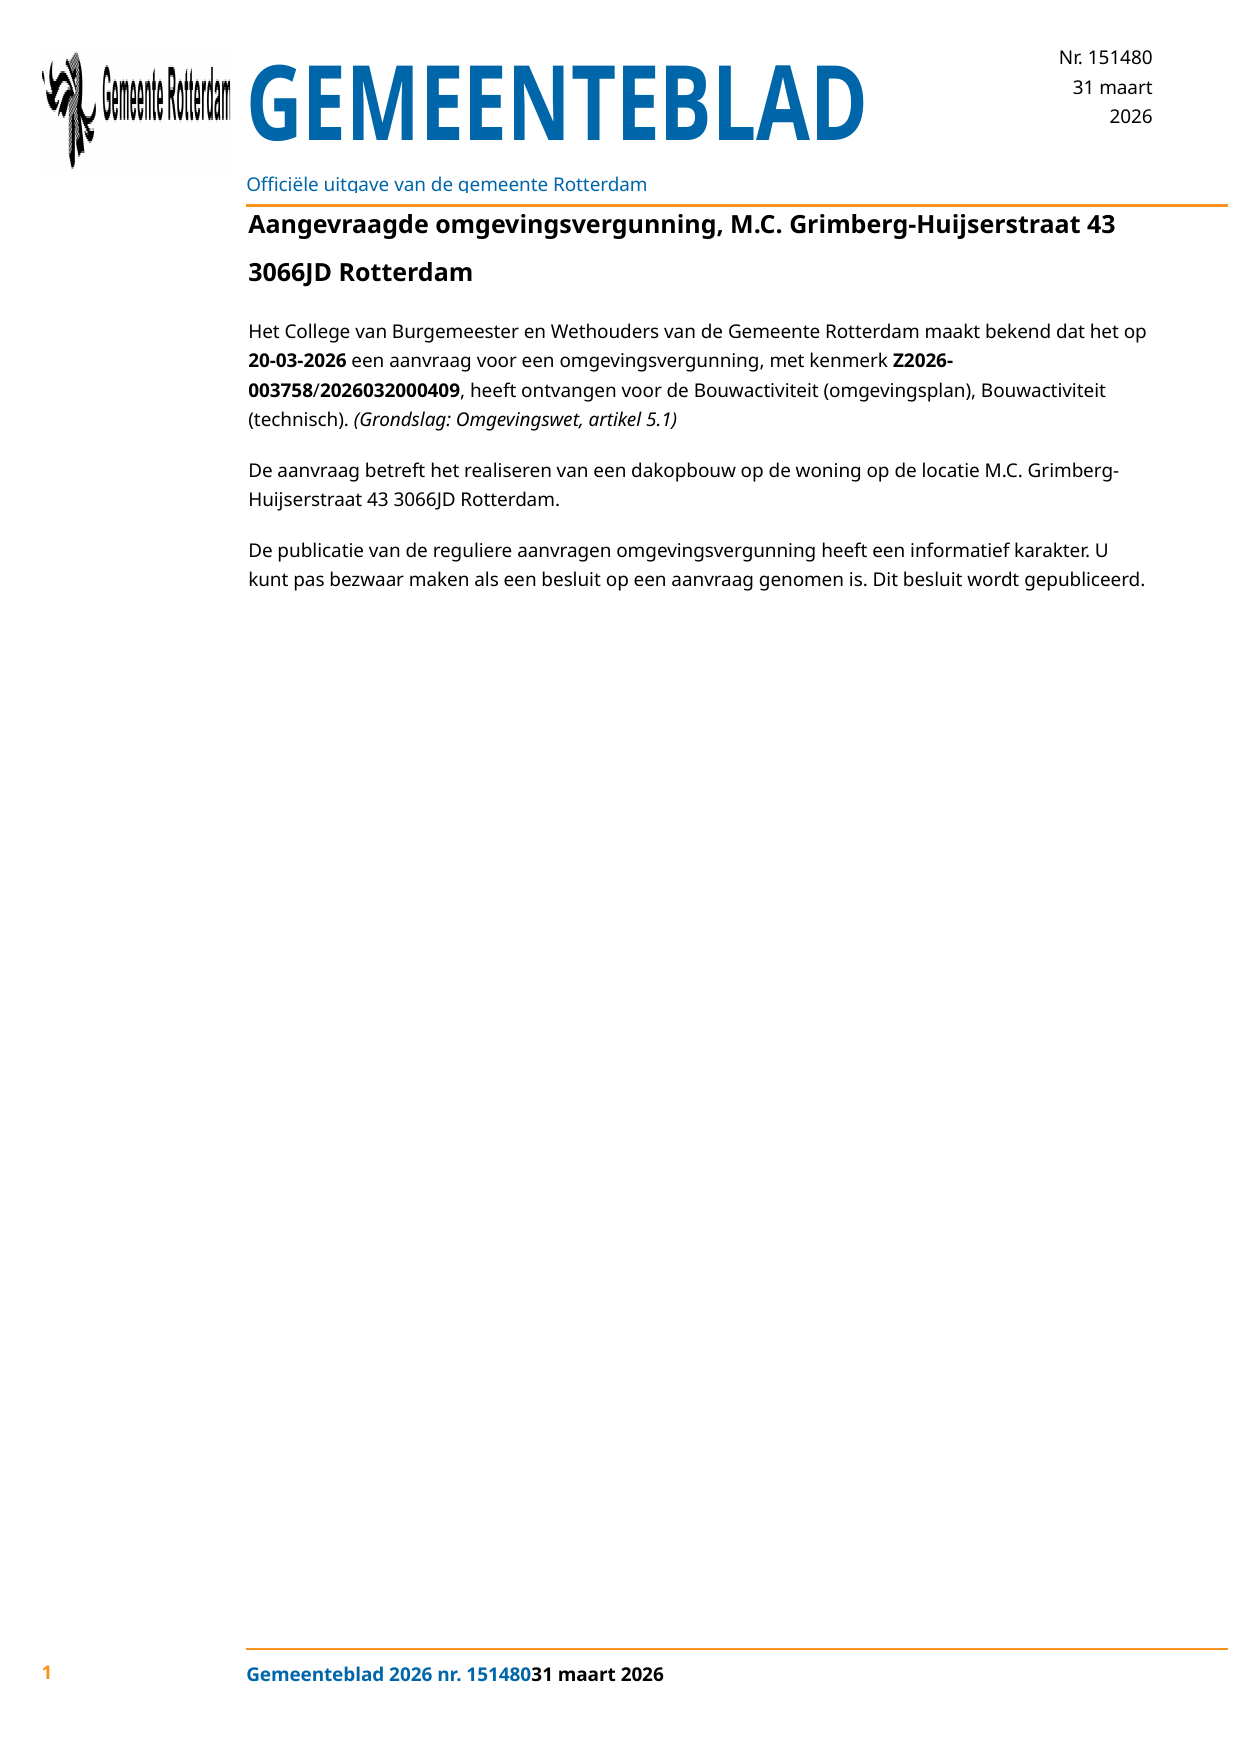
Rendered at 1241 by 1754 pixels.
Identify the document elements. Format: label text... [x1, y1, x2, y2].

text Aangevraagde omgevingsvergunning, M.C. Grimberg-Huijserstraat 43 3066JD Rotterdam [248, 207, 1152, 288]
text De aanvraag betreft het realiseren van een dakopbouw op de woning op de locatie M.C. Grimberg-Huijserstraat 43 3066JD Rotterdam. [248, 457, 1152, 512]
text De publicatie van de reguliere aanvragen omgevingsvergunning heeft een informatief karakter. U kunt pas bezwaar maken als een besluit op een aanvraag genomen is. Dit besluit wordt gepubliceerd. [248, 537, 1152, 592]
picture [41, 47, 231, 172]
text Het College van Burgemeester en Wethouders van de Gemeente Rotterdam maakt bekend dat het op 20-03-2026 een aanvraag voor een omgevingsvergunning, met kenmerk Z2026-003758/2026032000409, heeft ontvangen voor de Bouwactiviteit (omgevingsplan), Bouwactiviteit (technisch). (Grondslag: Omgevingswet, artikel 5.1) [248, 318, 1152, 432]
